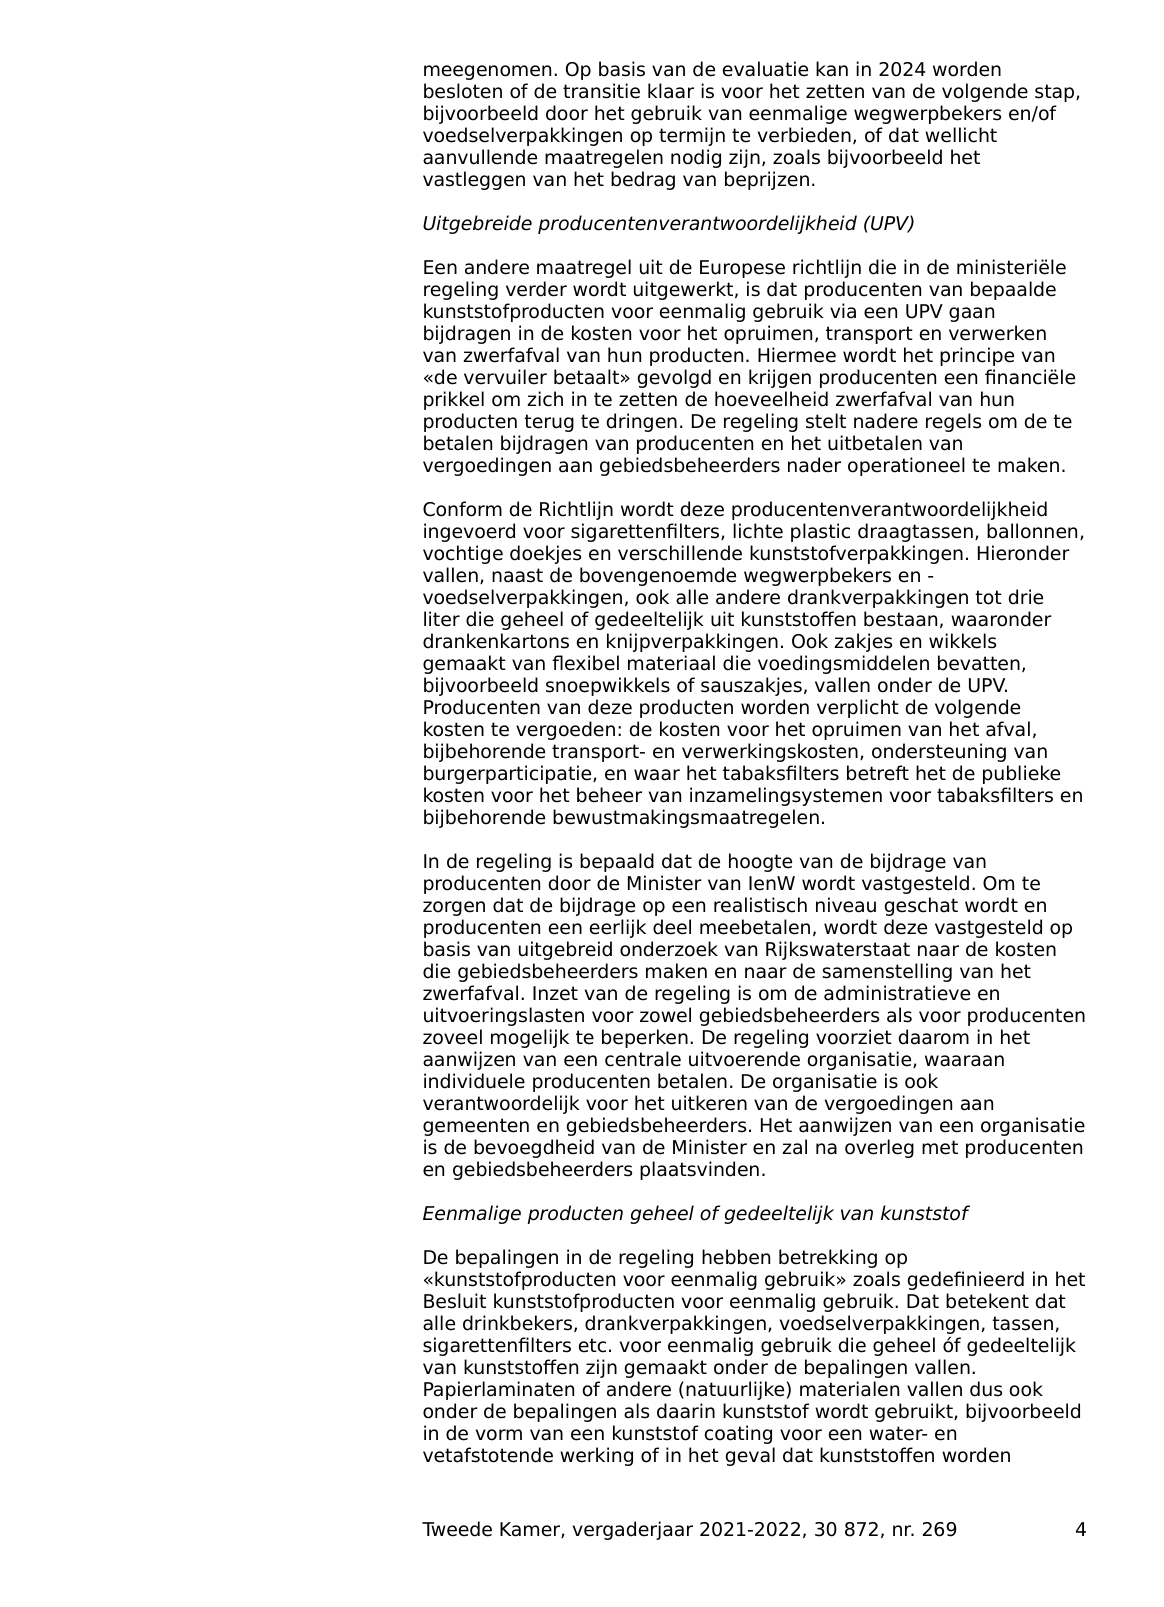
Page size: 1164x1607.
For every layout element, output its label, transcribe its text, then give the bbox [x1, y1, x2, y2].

text meegenomen. Op basis van de evaluatie kan in 2024 worden besloten of de transitie klaar is voor het zetten van de volgende stap, bijvoorbeeld door het gebruik van eenmalige wegwerpbekers en/of voedselverpakkingen op termijn te verbieden, of dat wellicht aanvullende maatregelen nodig zijn, zoals bijvoorbeeld het vastleggen van het bedrag van beprijzen. [422, 59, 1087, 191]
text In de regeling is bepaald dat de hoogte van de bijdrage van producenten door de Minister van IenW wordt vastgesteld. Om te zorgen dat de bijdrage op een realistisch niveau geschat wordt en producenten een eerlijk deel meebetalen, wordt deze vastgesteld op basis van uitgebreid onderzoek van Rijkswaterstaat naar de kosten die gebiedsbeheerders maken en naar de samenstelling van het zwerfafval. Inzet van de regeling is om de administratieve en uitvoeringslasten voor zowel gebiedsbeheerders als voor producenten zoveel mogelijk te beperken. De regeling voorziet daarom in het aanwijzen van een centrale uitvoerende organisatie, waaraan individuele producenten betalen. De organisatie is ook verantwoordelijk voor het uitkeren van de vergoedingen aan gemeenten en gebiedsbeheerders. Het aanwijzen van een organisatie is de bevoegdheid van de Minister en zal na overleg met producenten en gebiedsbeheerders plaatsvinden. [422, 851, 1087, 1181]
text Conform de Richtlijn wordt deze producentenverantwoordelijkheid ingevoerd voor sigarettenfilters, lichte plastic draagtassen, ballonnen, vochtige doekjes en verschillende kunststofverpakkingen. Hieronder vallen, naast de bovengenoemde wegwerpbekers en -voedselverpakkingen, ook alle andere drankverpakkingen tot drie liter die geheel of gedeeltelijk uit kunststoffen bestaan, waaronder drankenkartons en knijpverpakkingen. Ook zakjes en wikkels gemaakt van flexibel materiaal die voedingsmiddelen bevatten, bijvoorbeeld snoepwikkels of sauszakjes, vallen onder de UPV. Producenten van deze producten worden verplicht de volgende kosten te vergoeden: de kosten voor het opruimen van het afval, bijbehorende transport- en verwerkingskosten, ondersteuning van burgerparticipatie, en waar het tabaksfilters betreft het de publieke kosten voor het beheer van inzamelingsystemen voor tabaksfilters en bijbehorende bewustmakingsmaatregelen. [422, 499, 1087, 829]
text Een andere maatregel uit de Europese richtlijn die in de ministeriële regeling verder wordt uitgewerkt, is dat producenten van bepaalde kunststofproducten voor eenmalig gebruik via een UPV gaan bijdragen in de kosten voor het opruimen, transport en verwerken van zwerfafval van hun producten. Hiermee wordt het principe van «de vervuiler betaalt» gevolgd en krijgen producenten een financiële prikkel om zich in te zetten de hoeveelheid zwerfafval van hun producten terug te dringen. De regeling stelt nadere regels om de te betalen bijdragen van producenten en het uitbetalen van vergoedingen aan gebiedsbeheerders nader operationeel te maken. [422, 257, 1087, 477]
text De bepalingen in de regeling hebben betrekking op «kunststofproducten voor eenmalig gebruik» zoals gedefinieerd in het Besluit kunststofproducten voor eenmalig gebruik. Dat betekent dat alle drinkbekers, drankverpakkingen, voedselverpakkingen, tassen, sigarettenfilters etc. voor eenmalig gebruik die geheel óf gedeeltelijk van kunststoffen zijn gemaakt onder de bepalingen vallen. Papierlaminaten of andere (natuurlijke) materialen vallen dus ook onder de bepalingen als daarin kunststof wordt gebruikt, bijvoorbeeld in de vorm van een kunststof coating voor een water- en vetafstotende werking of in het geval dat kunststoffen worden [422, 1247, 1087, 1467]
subtitle Uitgebreide producentenverantwoordelijkheid (UPV) [422, 213, 1087, 235]
subtitle Eenmalige producten geheel of gedeeltelijk van kunststof [422, 1203, 1087, 1225]
